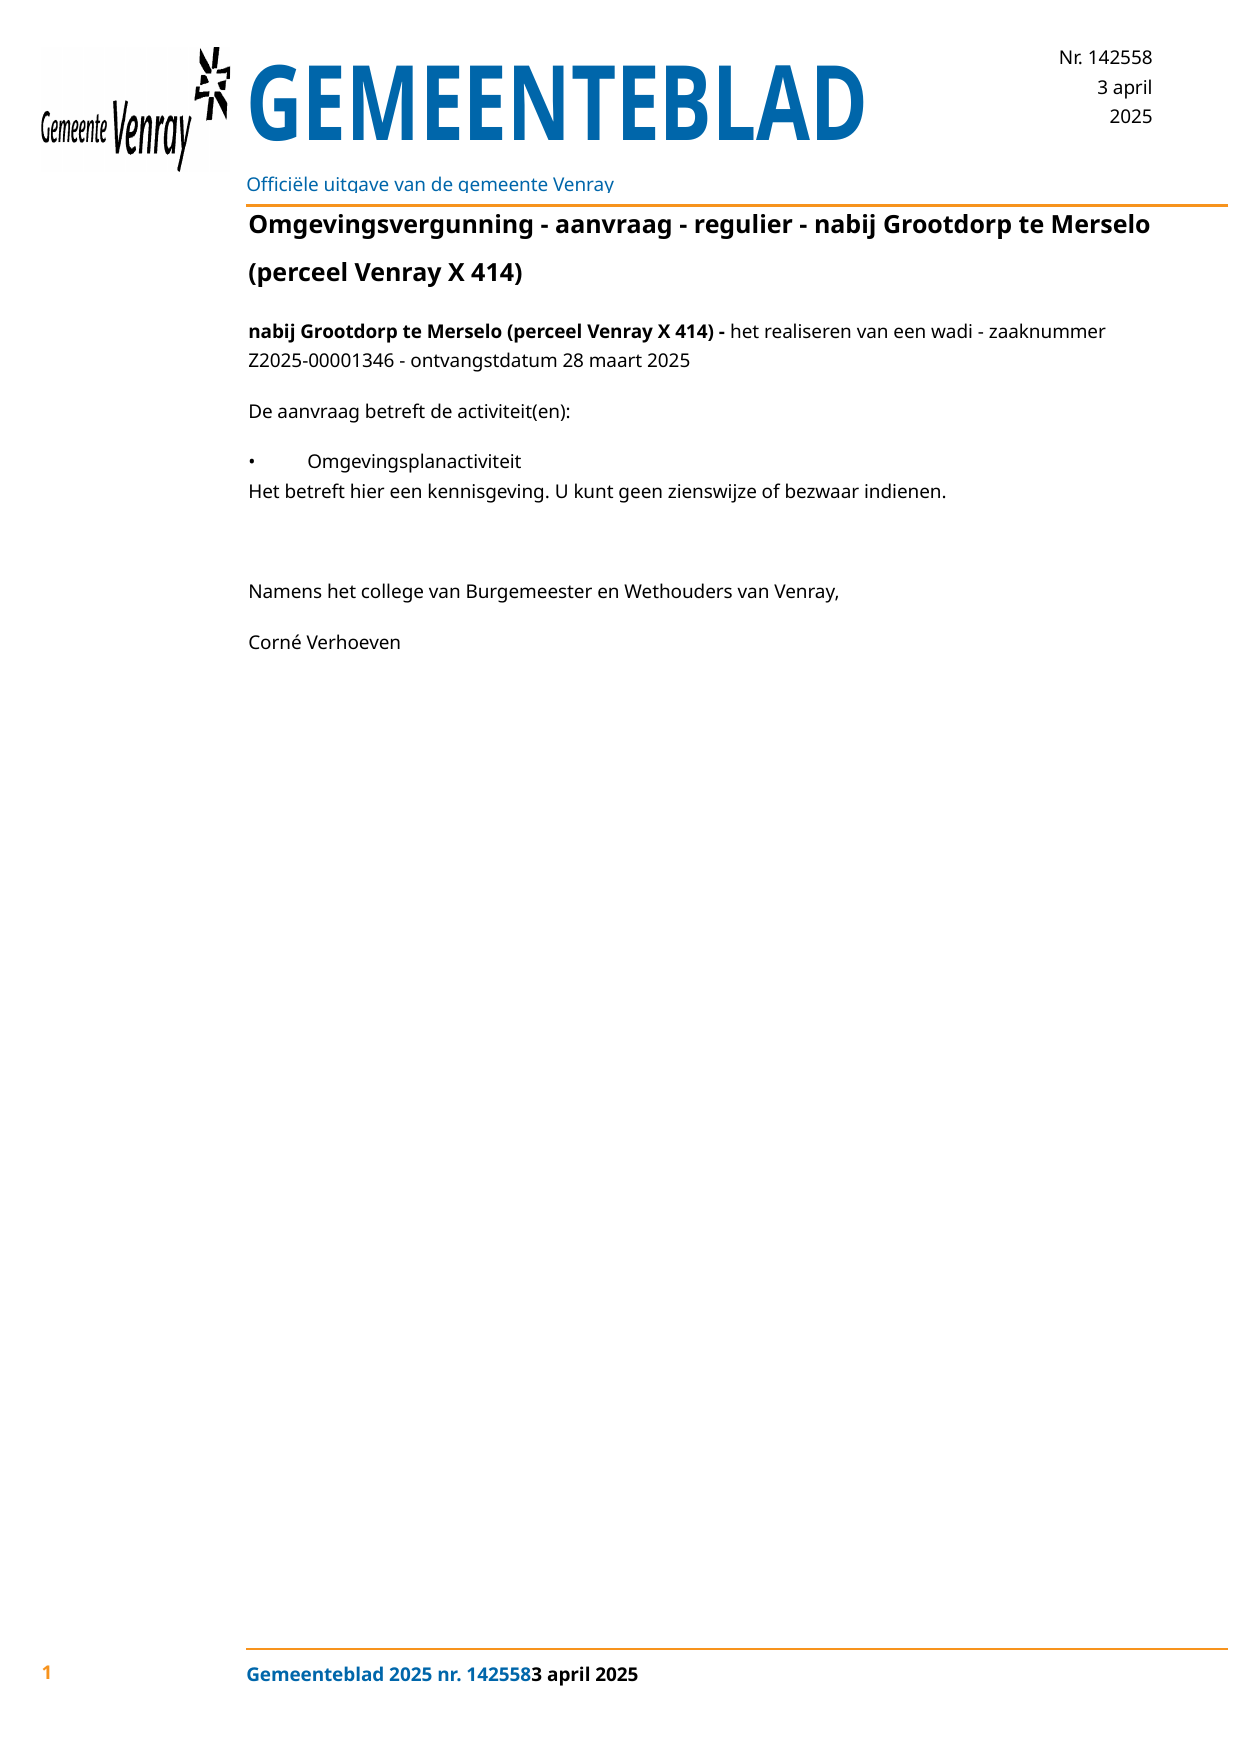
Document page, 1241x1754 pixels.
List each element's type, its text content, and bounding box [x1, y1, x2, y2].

text Corné Verhoeven [248, 629, 1152, 655]
text nabij Grootdorp te Merselo (perceel Venray X 414) - het realiseren van een wadi - zaaknummer Z2025-00001346 - ontvangstdatum 28 maart 2025 [248, 318, 1152, 373]
text Namens het college van Burgemeester en Wethouders van Venray, [248, 579, 1152, 604]
text De aanvraag betreft de activiteit(en): [248, 398, 1152, 424]
text Het betreft hier een kennisgeving. U kunt geen zienswijze of bezwaar indienen. [248, 478, 1152, 504]
list Omgevingsplanactiviteit [248, 448, 1152, 474]
text Omgevingsvergunning - aanvraag - regulier - nabij Grootdorp te Merselo (perceel Venray X 414) [248, 207, 1152, 288]
picture [41, 47, 231, 172]
